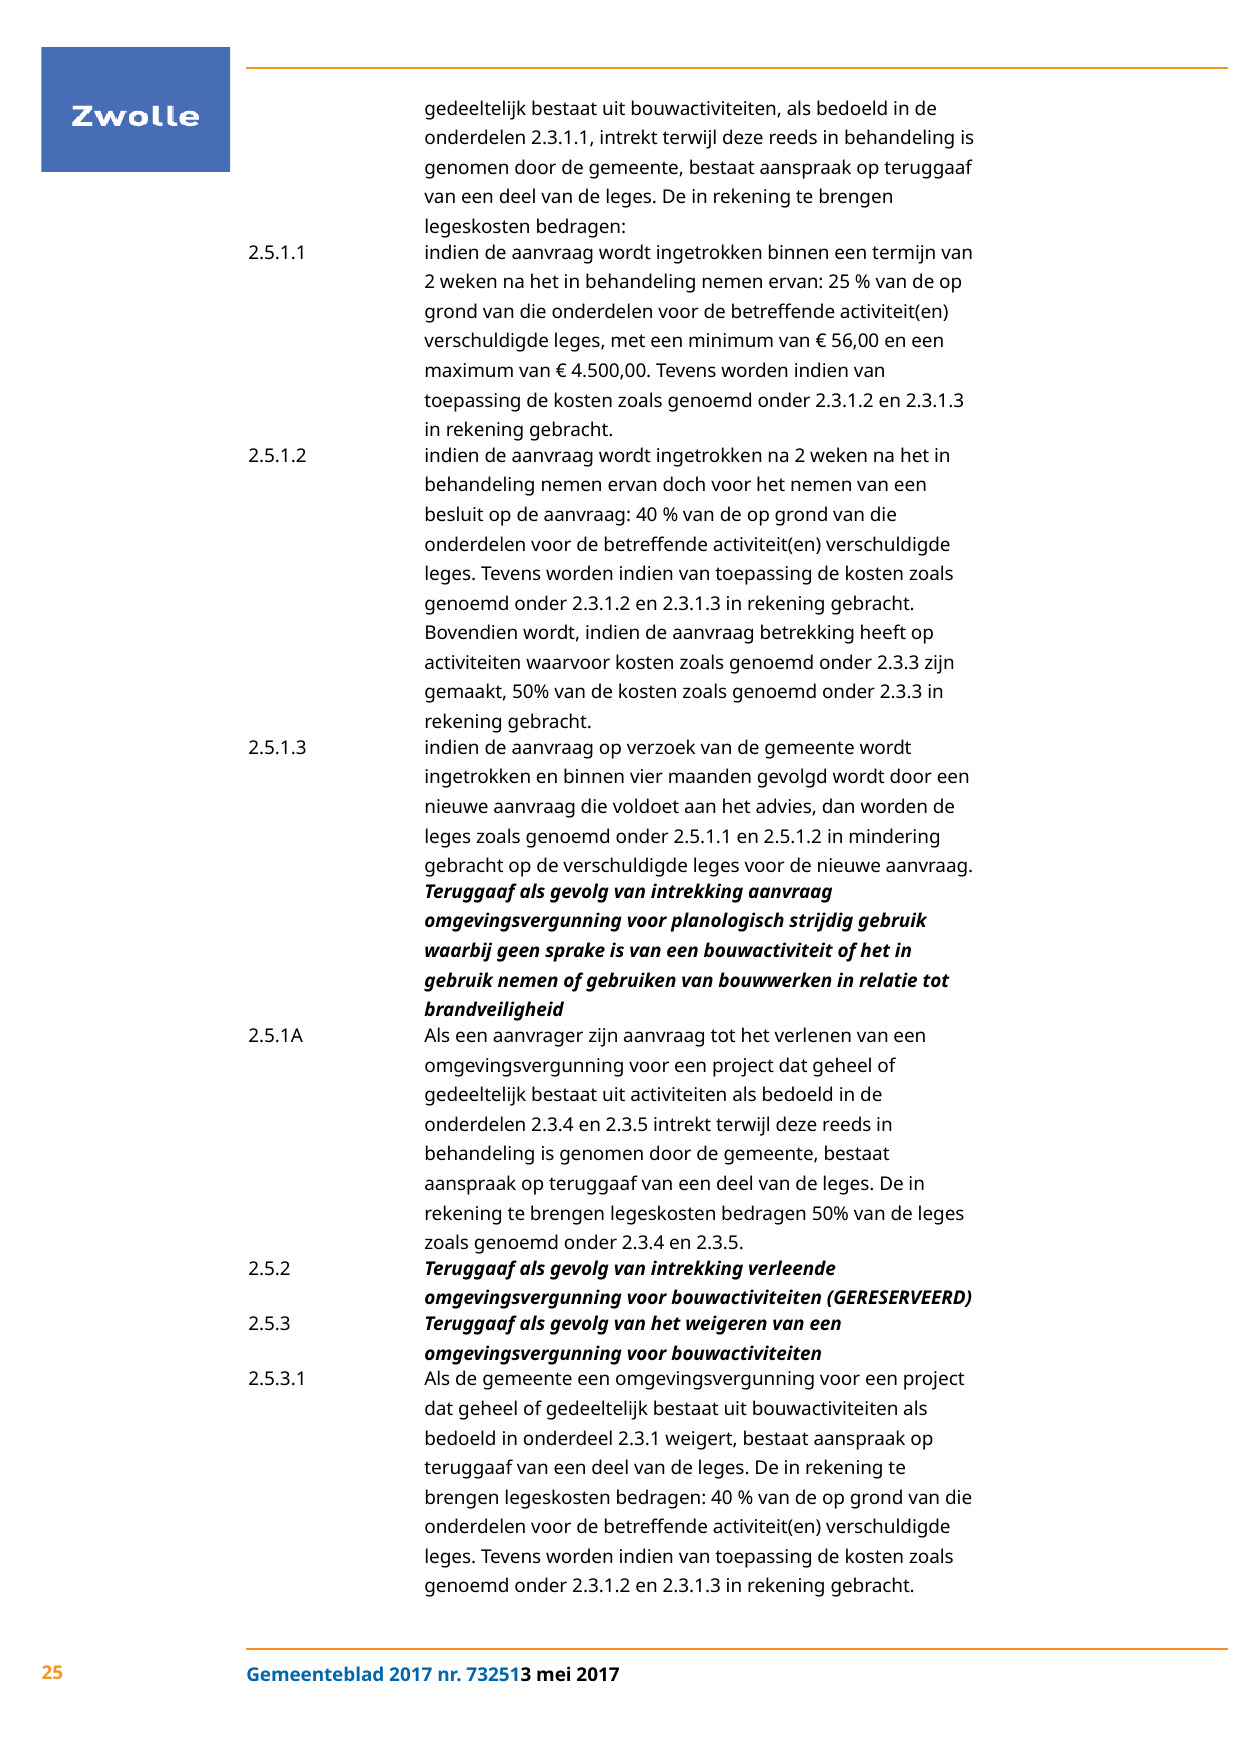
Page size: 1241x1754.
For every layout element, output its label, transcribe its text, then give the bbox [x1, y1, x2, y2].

table_cell Teruggaaf als gevolg van het weigeren van een omgevingsvergunning voor bouwactiviteiten [424, 1310, 975, 1366]
table_cell Als de gemeente een omgevingsvergunning voor een project dat geheel of gedeeltelijk bestaat uit bouwactiviteiten als bedoeld in onderdeel 2.3.1 weigert, bestaat aanspraak op teruggaaf van een deel van de leges. De in rekening te brengen legeskosten bedragen: 40 % van de op grond van die onderdelen voor de betreffende activiteit(en) verschuldigde leges. Tevens worden indien van toepassing de kosten zoals genoemd onder 2.3.1.2 en 2.3.1.3 in rekening gebracht. [424, 1366, 975, 1598]
table_cell indien de aanvraag wordt ingetrokken na 2 weken na het in behandeling nemen ervan doch voor het nemen van een besluit op de aanvraag: 40 % van de op grond van die onderdelen voor de betreffende activiteit(en) verschuldigde leges. Tevens worden indien van toepassing de kosten zoals genoemd onder 2.3.1.2 en 2.3.1.3 in rekening gebracht. Bovendien wordt, indien de aanvraag betrekking heeft op activiteiten waarvoor kosten zoals genoemd onder 2.3.3 zijn gemaakt, 50% van de kosten zoals genoemd onder 2.3.3 in rekening gebracht. [424, 442, 975, 734]
table_cell [975, 239, 1152, 442]
table_cell [975, 734, 1152, 878]
table_cell [975, 95, 1152, 239]
table_cell 2.5.1.3 [248, 734, 424, 878]
table_cell 2.5.1A [248, 1022, 424, 1255]
table_cell gedeeltelijk bestaat uit bouwactiviteiten, als bedoeld in de onderdelen 2.3.1.1, intrekt terwijl deze reeds in behandeling is genomen door de gemeente, bestaat aanspraak op teruggaaf van een deel van de leges. De in rekening te brengen legeskosten bedragen: [424, 95, 975, 239]
table_cell [975, 442, 1152, 734]
table_cell indien de aanvraag op verzoek van de gemeente wordt ingetrokken en binnen vier maanden gevolgd wordt door een nieuwe aanvraag die voldoet aan het advies, dan worden de leges zoals genoemd onder 2.5.1.1 en 2.5.1.2 in mindering gebracht op de verschuldigde leges voor de nieuwe aanvraag. [424, 734, 975, 878]
table_cell 2.5.2 [248, 1255, 424, 1310]
table_cell [248, 95, 424, 239]
table_cell [975, 1022, 1152, 1255]
table_cell Teruggaaf als gevolg van intrekking aanvraag omgevingsvergunning voor planologisch strijdig gebruik waarbij geen sprake is van een bouwactiviteit of het in gebruik nemen of gebruiken van bouwwerken in relatie tot brandveiligheid [424, 878, 975, 1022]
picture [41, 47, 231, 172]
table_cell 2.5.1.1 [248, 239, 424, 442]
table_cell 2.5.1.2 [248, 442, 424, 734]
table_cell indien de aanvraag wordt ingetrokken binnen een termijn van 2 weken na het in behandeling nemen ervan: 25 % van de op grond van die onderdelen voor de betreffende activiteit(en) verschuldigde leges, met een minimum van € 56,00 en een maximum van € 4.500,00. Tevens worden indien van toepassing de kosten zoals genoemd onder 2.3.1.2 en 2.3.1.3 in rekening gebracht. [424, 239, 975, 442]
table_cell Teruggaaf als gevolg van intrekking verleende omgevingsvergunning voor bouwactiviteiten (GERESERVEERD) [424, 1255, 975, 1310]
table_cell Als een aanvrager zijn aanvraag tot het verlenen van een omgevingsvergunning voor een project dat geheel of gedeeltelijk bestaat uit activiteiten als bedoeld in de onderdelen 2.3.4 en 2.3.5 intrekt terwijl deze reeds in behandeling is genomen door de gemeente, bestaat aanspraak op teruggaaf van een deel van de leges. De in rekening te brengen legeskosten bedragen 50% van de leges zoals genoemd onder 2.3.4 en 2.3.5. [424, 1022, 975, 1255]
table_cell [975, 1366, 1152, 1598]
table_cell 2.5.3 [248, 1310, 424, 1366]
table_cell [975, 1310, 1152, 1366]
table_cell [975, 1255, 1152, 1310]
table_cell 2.5.3.1 [248, 1366, 424, 1598]
table_cell [248, 878, 424, 1022]
table_cell [975, 878, 1152, 1022]
